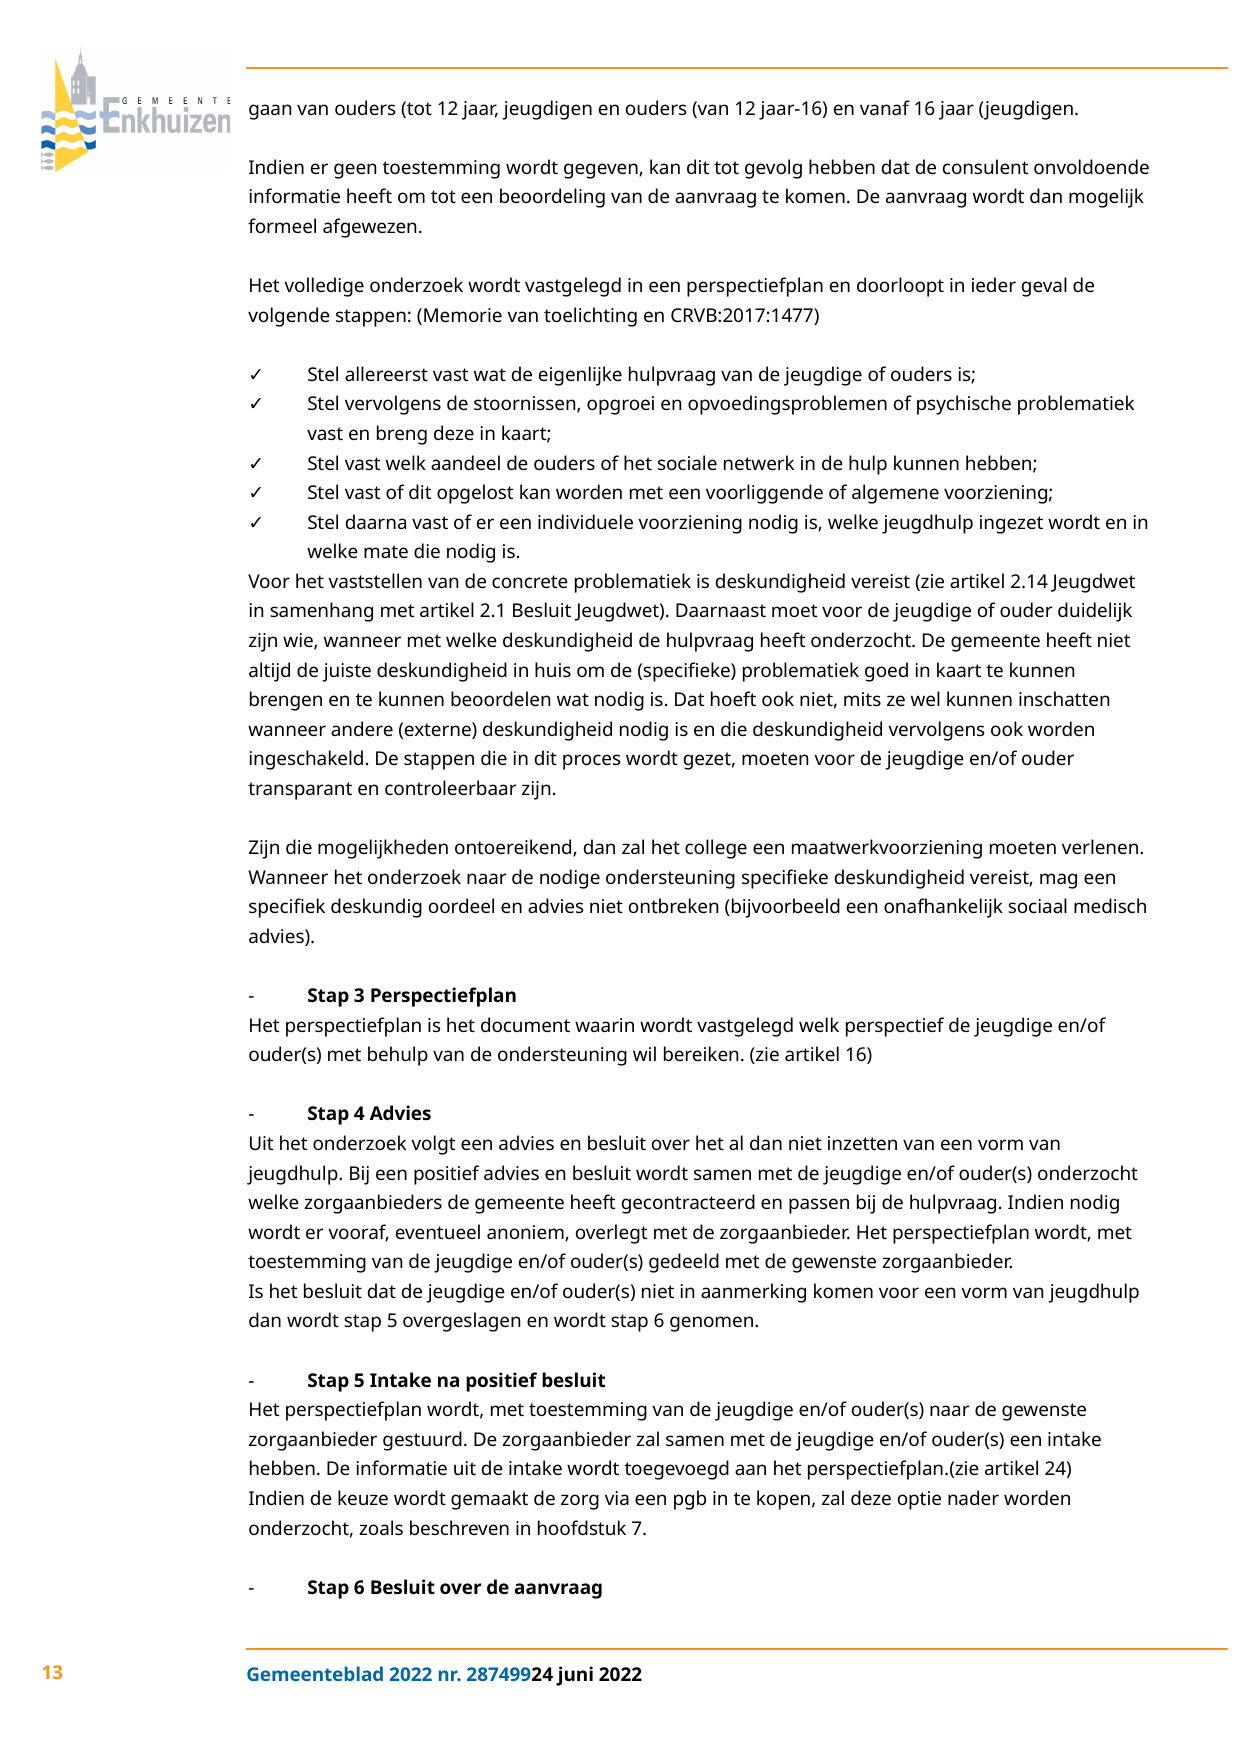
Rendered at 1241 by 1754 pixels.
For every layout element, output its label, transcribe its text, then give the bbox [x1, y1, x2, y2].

text Het perspectiefplan is het document waarin wordt vastgelegd welk perspectief de jeugdige en/of ouder(s) met behulp van de ondersteuning wil bereiken. (zie artikel 16) [248, 1012, 1152, 1067]
list Stap 6 Besluit over de aanvraag [248, 1574, 1152, 1600]
text Indien de keuze wordt gemaakt de zorg via een pgb in te kopen, zal deze optie nader worden onderzocht, zoals beschreven in hoofdstuk 7. [248, 1485, 1152, 1541]
text Het volledige onderzoek wordt vastgelegd in een perspectiefplan en doorloopt in ieder geval de volgende stappen: (Memorie van toelichting en CRVB:2017:1477) [248, 272, 1152, 328]
list Stel daarna vast of er een individuele voorziening nodig is, welke jeugdhulp ingezet wordt en in welke mate die nodig is. [248, 509, 1152, 564]
picture [41, 47, 231, 172]
list Stap 3 Perspectiefplan [248, 982, 1152, 1008]
text Indien er geen toestemming wordt gegeven, kan dit tot gevolg hebben dat de consulent onvoldoende informatie heeft om tot een beoordeling van de aanvraag te komen. De aanvraag wordt dan mogelijk formeel afgewezen. [248, 154, 1152, 239]
list Stel vast of dit opgelost kan worden met een voorliggende of algemene voorziening; [248, 479, 1152, 505]
text Zijn die mogelijkheden ontoereikend, dan zal het college een maatwerkvoorziening moeten verlenen. Wanneer het onderzoek naar de nodige ondersteuning specifieke deskundigheid vereist, mag een specifiek deskundig oordeel en advies niet ontbreken (bijvoorbeeld een onafhankelijk sociaal medisch advies). [248, 834, 1152, 949]
text Is het besluit dat de jeugdige en/of ouder(s) niet in aanmerking komen voor een vorm van jeugdhulp dan wordt stap 5 overgeslagen en wordt stap 6 genomen. [248, 1278, 1152, 1333]
text Uit het onderzoek volgt een advies en besluit over het al dan niet inzetten van een vorm van jeugdhulp. Bij een positief advies en besluit wordt samen met de jeugdige en/of ouder(s) onderzocht welke zorgaanbieders de gemeente heeft gecontracteerd en passen bij de hulpvraag. Indien nodig wordt er vooraf, eventueel anoniem, overlegt met de zorgaanbieder. Het perspectiefplan wordt, met toestemming van de jeugdige en/of ouder(s) gedeeld met de gewenste zorgaanbieder. [248, 1130, 1152, 1274]
list Stap 5 Intake na positief besluit [248, 1367, 1152, 1393]
list Stel vast welk aandeel de ouders of het sociale netwerk in de hulp kunnen hebben; [248, 450, 1152, 476]
list Stap 4 Advies [248, 1101, 1152, 1126]
text gaan van ouders (tot 12 jaar, jeugdigen en ouders (van 12 jaar-16) en vanaf 16 jaar (jeugdigen. [248, 95, 1152, 121]
list Stel allereerst vast wat de eigenlijke hulpvraag van de jeugdige of ouders is; [248, 361, 1152, 387]
text Voor het vaststellen van de concrete problematiek is deskundigheid vereist (zie artikel 2.14 Jeugdwet in samenhang met artikel 2.1 Besluit Jeugdwet). Daarnaast moet voor de jeugdige of ouder duidelijk zijn wie, wanneer met welke deskundigheid de hulpvraag heeft onderzocht. De gemeente heeft niet altijd de juiste deskundigheid in huis om de (specifieke) problematiek goed in kaart te kunnen brengen en te kunnen beoordelen wat nodig is. Dat hoeft ook niet, mits ze wel kunnen inschatten wanneer andere (externe) deskundigheid nodig is en die deskundigheid vervolgens ook worden ingeschakeld. De stappen die in dit proces wordt gezet, moeten voor de jeugdige en/of ouder transparant en controleerbaar zijn. [248, 568, 1152, 801]
list Stel vervolgens de stoornissen, opgroei en opvoedingsproblemen of psychische problematiek vast en breng deze in kaart; [248, 391, 1152, 446]
text Het perspectiefplan wordt, met toestemming van de jeugdige en/of ouder(s) naar de gewenste zorgaanbieder gestuurd. De zorgaanbieder zal samen met de jeugdige en/of ouder(s) een intake hebben. De informatie uit de intake wordt toegevoegd aan het perspectiefplan.(zie artikel 24) [248, 1396, 1152, 1481]
